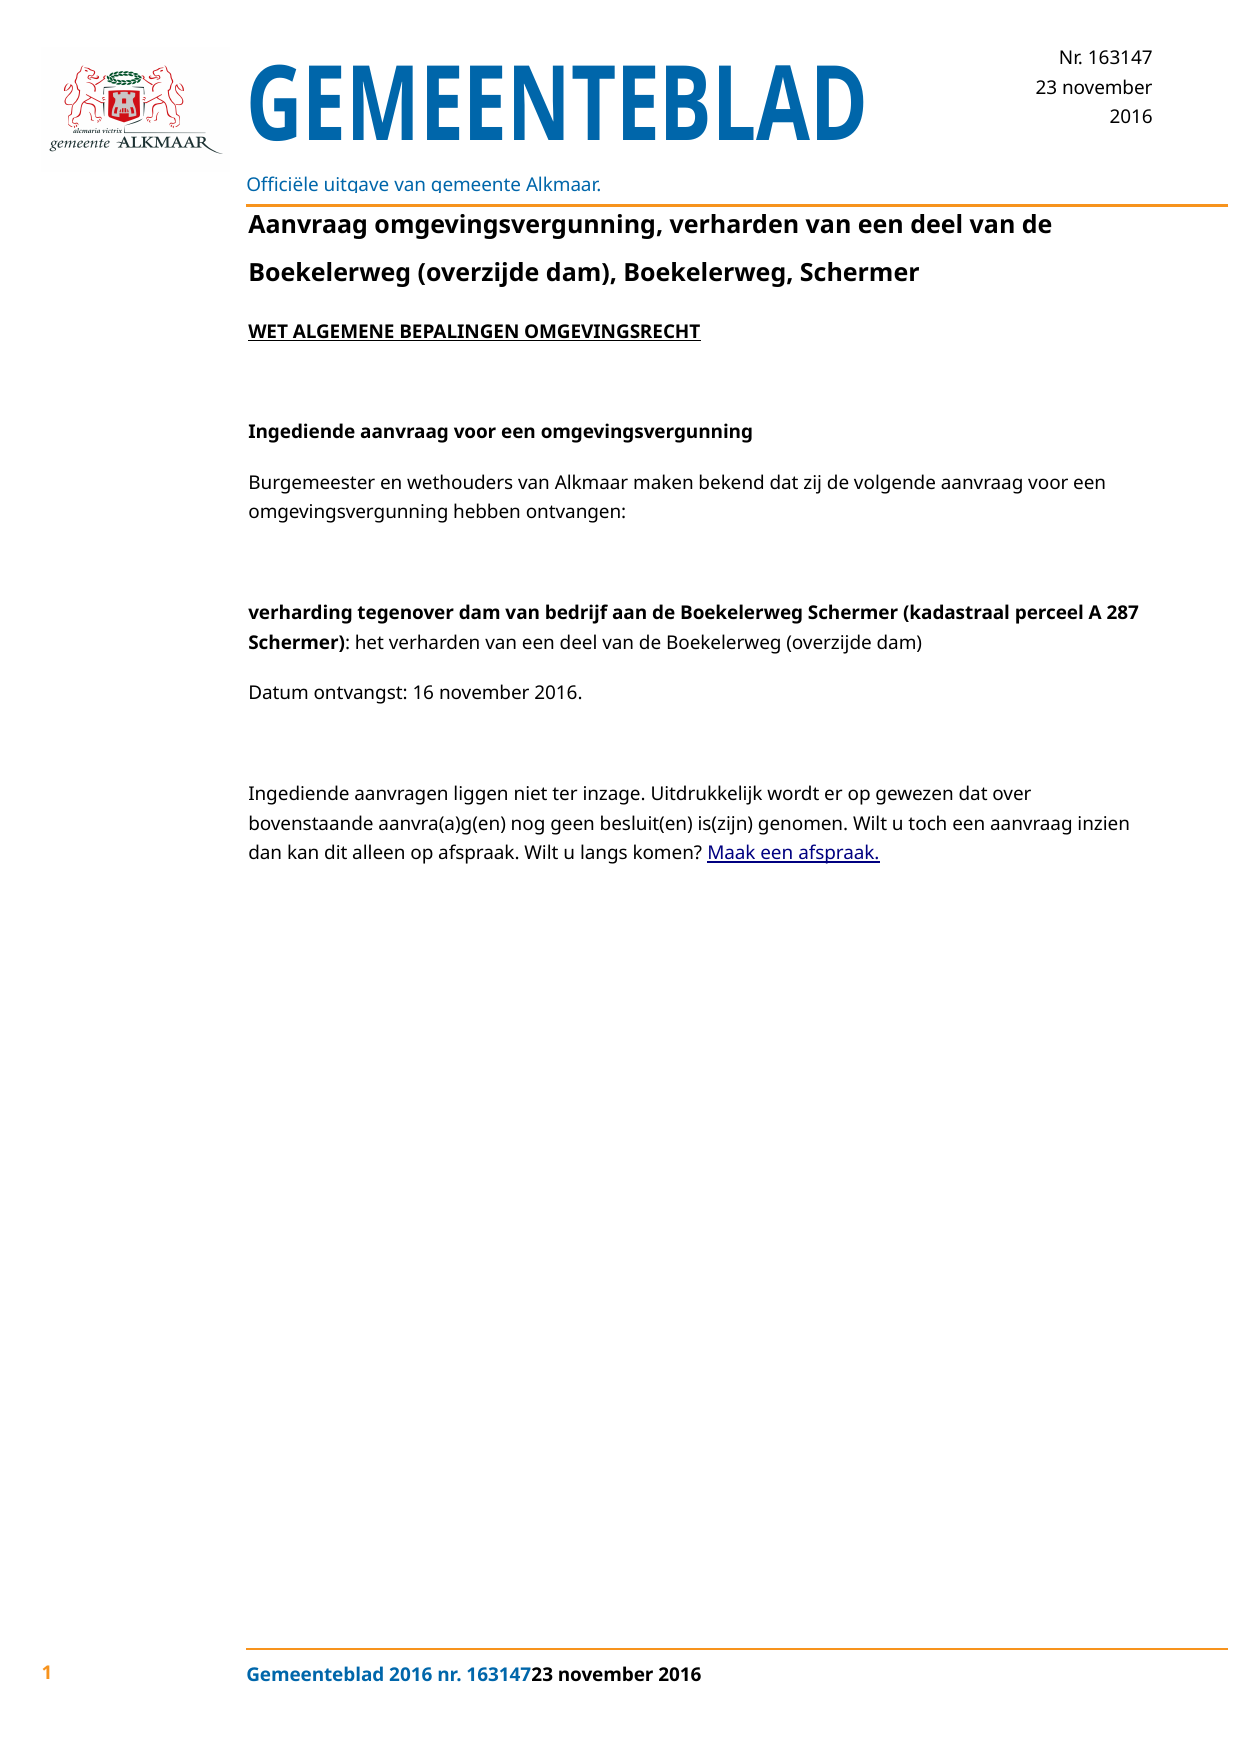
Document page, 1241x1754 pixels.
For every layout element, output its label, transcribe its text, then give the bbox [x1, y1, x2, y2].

picture [41, 47, 231, 172]
text verharding tegenover dam van bedrijf aan de Boekelerweg Schermer (kadastraal perceel A 287 Schermer): het verharden van een deel van de Boekelerweg (overzijde dam) [248, 599, 1152, 655]
text WET ALGEMENE BEPALINGEN OMGEVINGSRECHT [248, 318, 1152, 344]
text Datum ontvangst: 16 november 2016. [248, 679, 1152, 705]
text Burgemeester en wethouders van Alkmaar maken bekend dat zij de volgende aanvraag voor een omgevingsvergunning hebben ontvangen: [248, 469, 1152, 524]
text Aanvraag omgevingsvergunning, verharden van een deel van de Boekelerweg (overzijde dam), Boekelerweg, Schermer [248, 207, 1152, 288]
text Ingediende aanvraag voor een omgevingsvergunning [248, 419, 1152, 444]
text Ingediende aanvragen liggen niet ter inzage. Uitdrukkelijk wordt er op gewezen dat over bovenstaande aanvra(a)g(en) nog geen besluit(en) is(zijn) genomen. Wilt u toch een aanvraag inzien dan kan dit alleen op afspraak. Wilt u langs komen? Maak een afspraak. [248, 780, 1152, 865]
